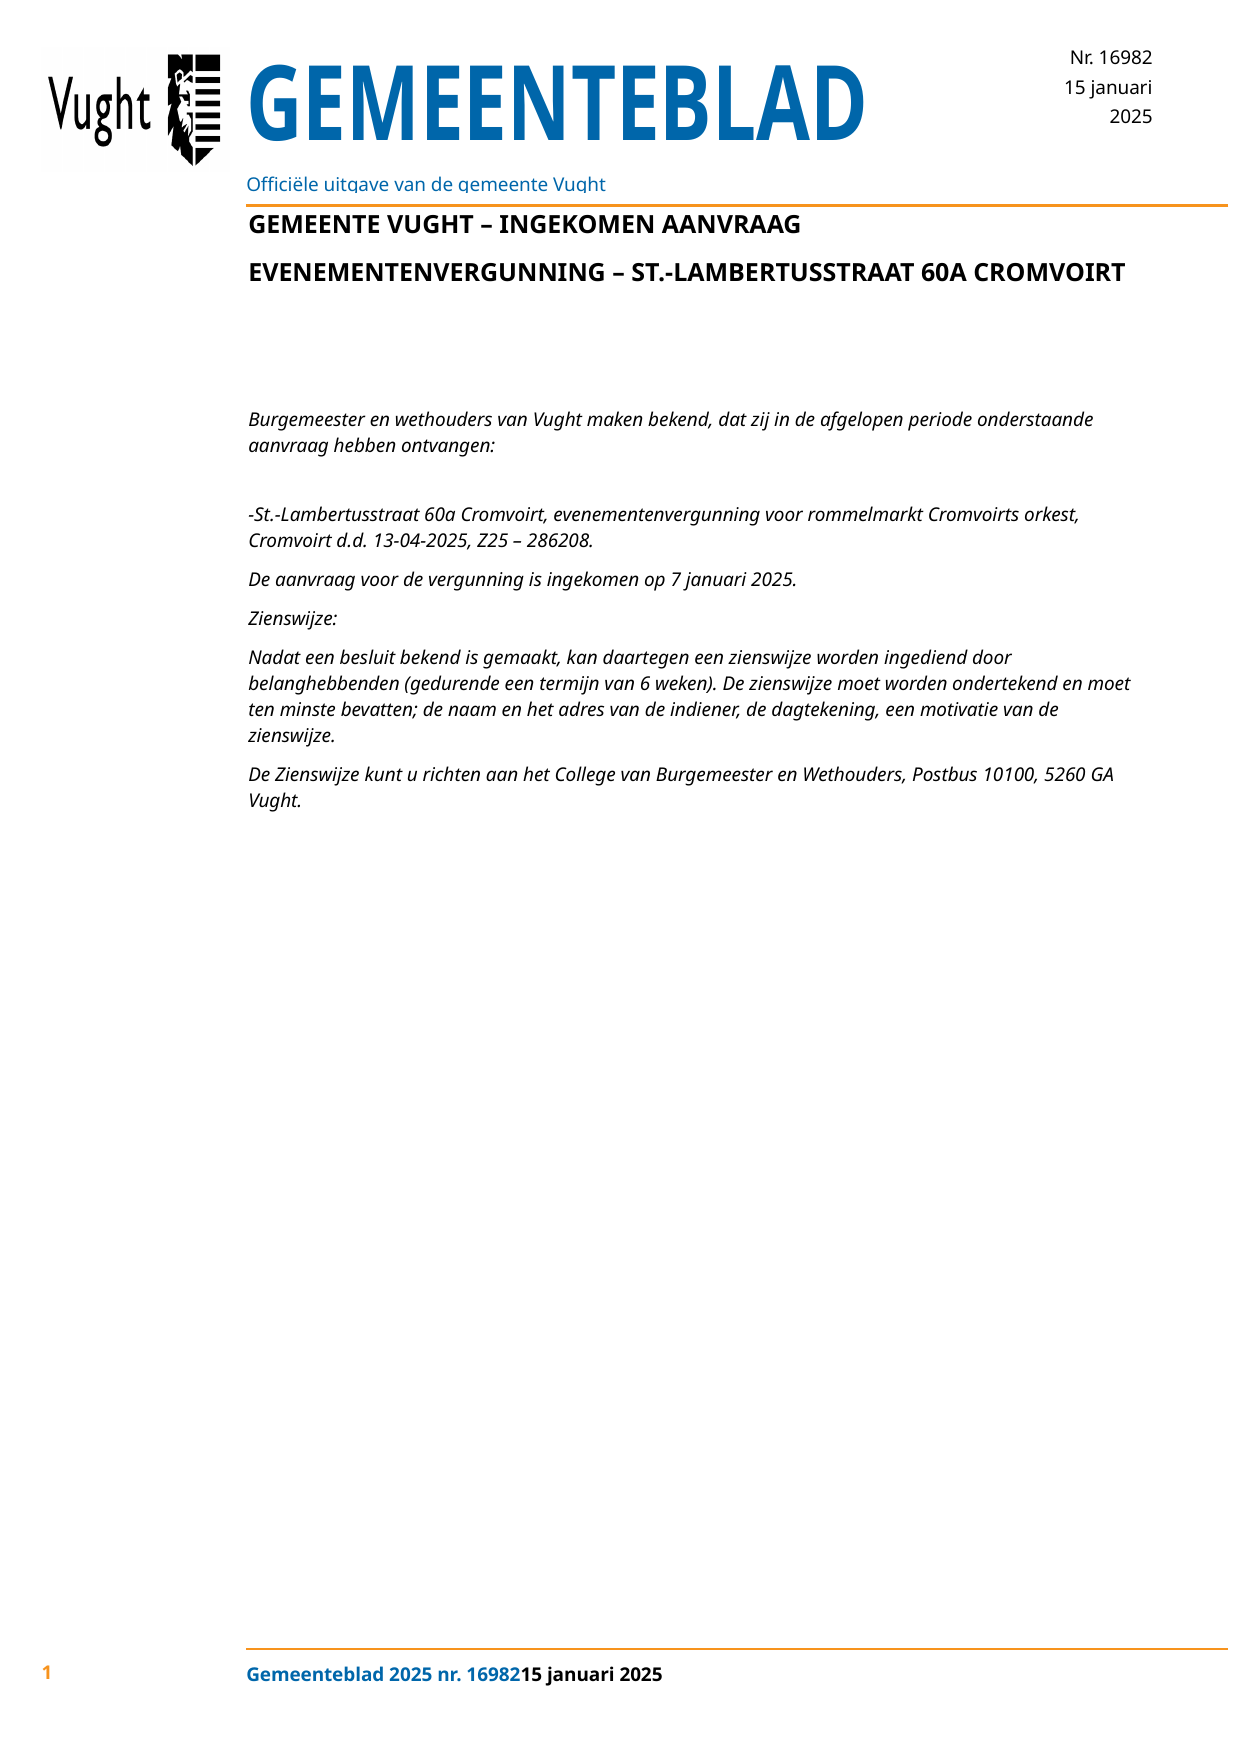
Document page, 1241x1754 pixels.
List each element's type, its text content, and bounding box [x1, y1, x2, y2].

text GEMEENTE VUGHT – INGEKOMEN AANVRAAG EVENEMENTENVERGUNNING – ST.-LAMBERTUSSTRAAT 60A CROMVOIRT [248, 207, 1152, 288]
picture [41, 47, 231, 172]
text De aanvraag voor de vergunning is ingekomen op 7 januari 2025. [248, 566, 1152, 592]
text Nadat een besluit bekend is gemaakt, kan daartegen een zienswijze worden ingediend door belanghebbenden (gedurende een termijn van 6 weken). De zienswijze moet worden ondertekend en moet ten minste bevatten; de naam en het adres van de indiener, de dagtekening, een motivatie van de zienswijze. [248, 644, 1152, 747]
text De Zienswijze kunt u richten aan het College van Burgemeester en Wethouders, Postbus 10100, 5260 GA Vught. [248, 761, 1152, 812]
text Burgemeester en wethouders van Vught maken bekend, dat zij in de afgelopen periode onderstaande aanvraag hebben ontvangen: [248, 406, 1152, 458]
text Zienswijze: [248, 605, 1152, 631]
text -St.-Lambertusstraat 60a Cromvoirt, evenementenvergunning voor rommelmarkt Cromvoirts orkest, Cromvoirt d.d. 13-04-2025, Z25 – 286208. [248, 501, 1152, 552]
